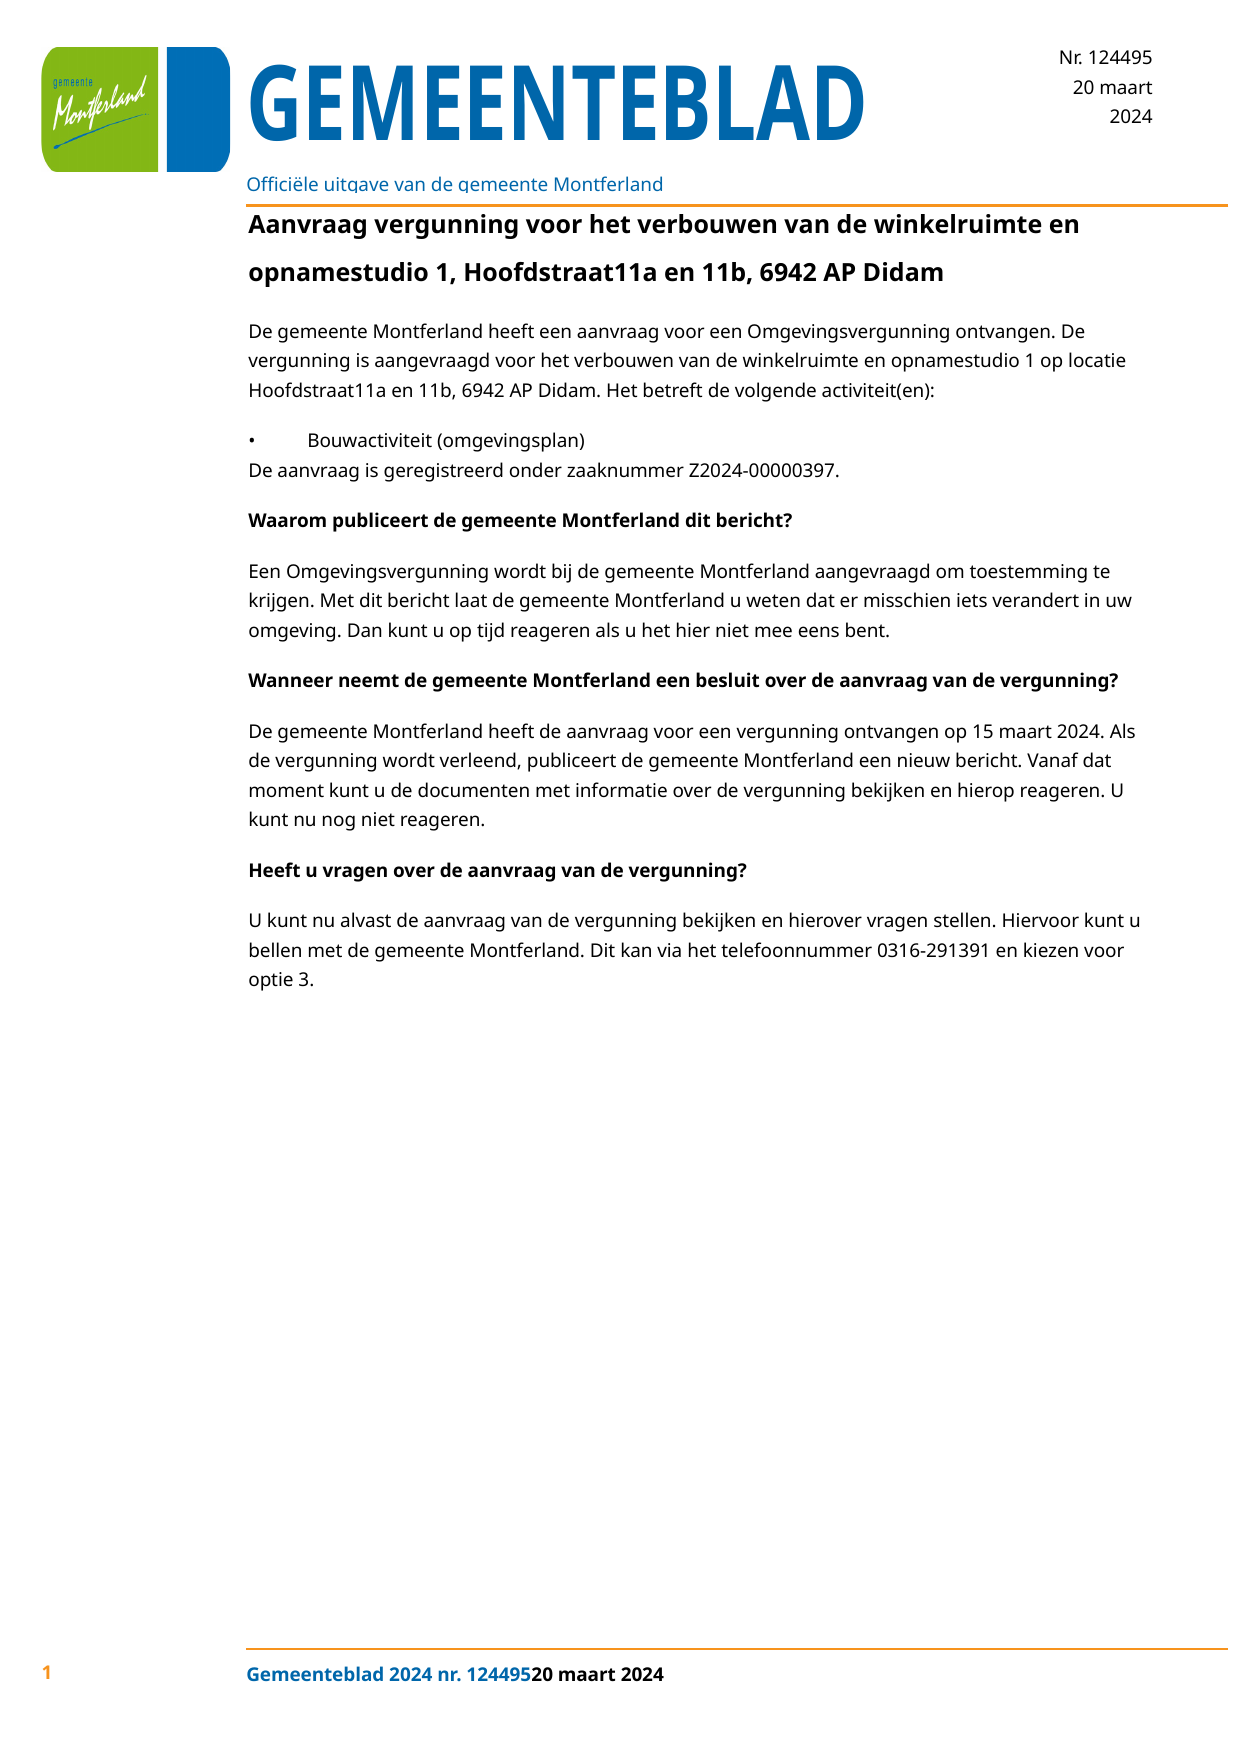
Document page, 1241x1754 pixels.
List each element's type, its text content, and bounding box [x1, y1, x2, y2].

text Wanneer neemt de gemeente Montferland een besluit over de aanvraag van de vergunning? [248, 667, 1152, 693]
list Bouwactiviteit (omgevingsplan) [248, 427, 1152, 453]
text Heeft u vragen over de aanvraag van de vergunning? [248, 857, 1152, 883]
text U kunt nu alvast de aanvraag van de vergunning bekijken en hierover vragen stellen. Hiervoor kunt u bellen met de gemeente Montferland. Dit kan via het telefoonnummer 0316-291391 en kiezen voor optie 3. [248, 907, 1152, 992]
picture [41, 47, 231, 172]
text Aanvraag vergunning voor het verbouwen van de winkelruimte en opnamestudio 1, Hoofdstraat11a en 11b, 6942 AP Didam [248, 207, 1152, 288]
text De aanvraag is geregistreerd onder zaaknummer Z2024-00000397. [248, 457, 1152, 483]
text Waarom publiceert de gemeente Montferland dit bericht? [248, 507, 1152, 533]
text Een Omgevingsvergunning wordt bij de gemeente Montferland aangevraagd om toestemming te krijgen. Met dit bericht laat de gemeente Montferland u weten dat er misschien iets verandert in uw omgeving. Dan kunt u op tijd reageren als u het hier niet mee eens bent. [248, 558, 1152, 643]
text De gemeente Montferland heeft een aanvraag voor een Omgevingsvergunning ontvangen. De vergunning is aangevraagd voor het verbouwen van de winkelruimte en opnamestudio 1 op locatie Hoofdstraat11a en 11b, 6942 AP Didam. Het betreft de volgende activiteit(en): [248, 318, 1152, 403]
text De gemeente Montferland heeft de aanvraag voor een vergunning ontvangen op 15 maart 2024. Als de vergunning wordt verleend, publiceert de gemeente Montferland een nieuw bericht. Vanaf dat moment kunt u de documenten met informatie over de vergunning bekijken en hierop reageren. U kunt nu nog niet reageren. [248, 718, 1152, 832]
